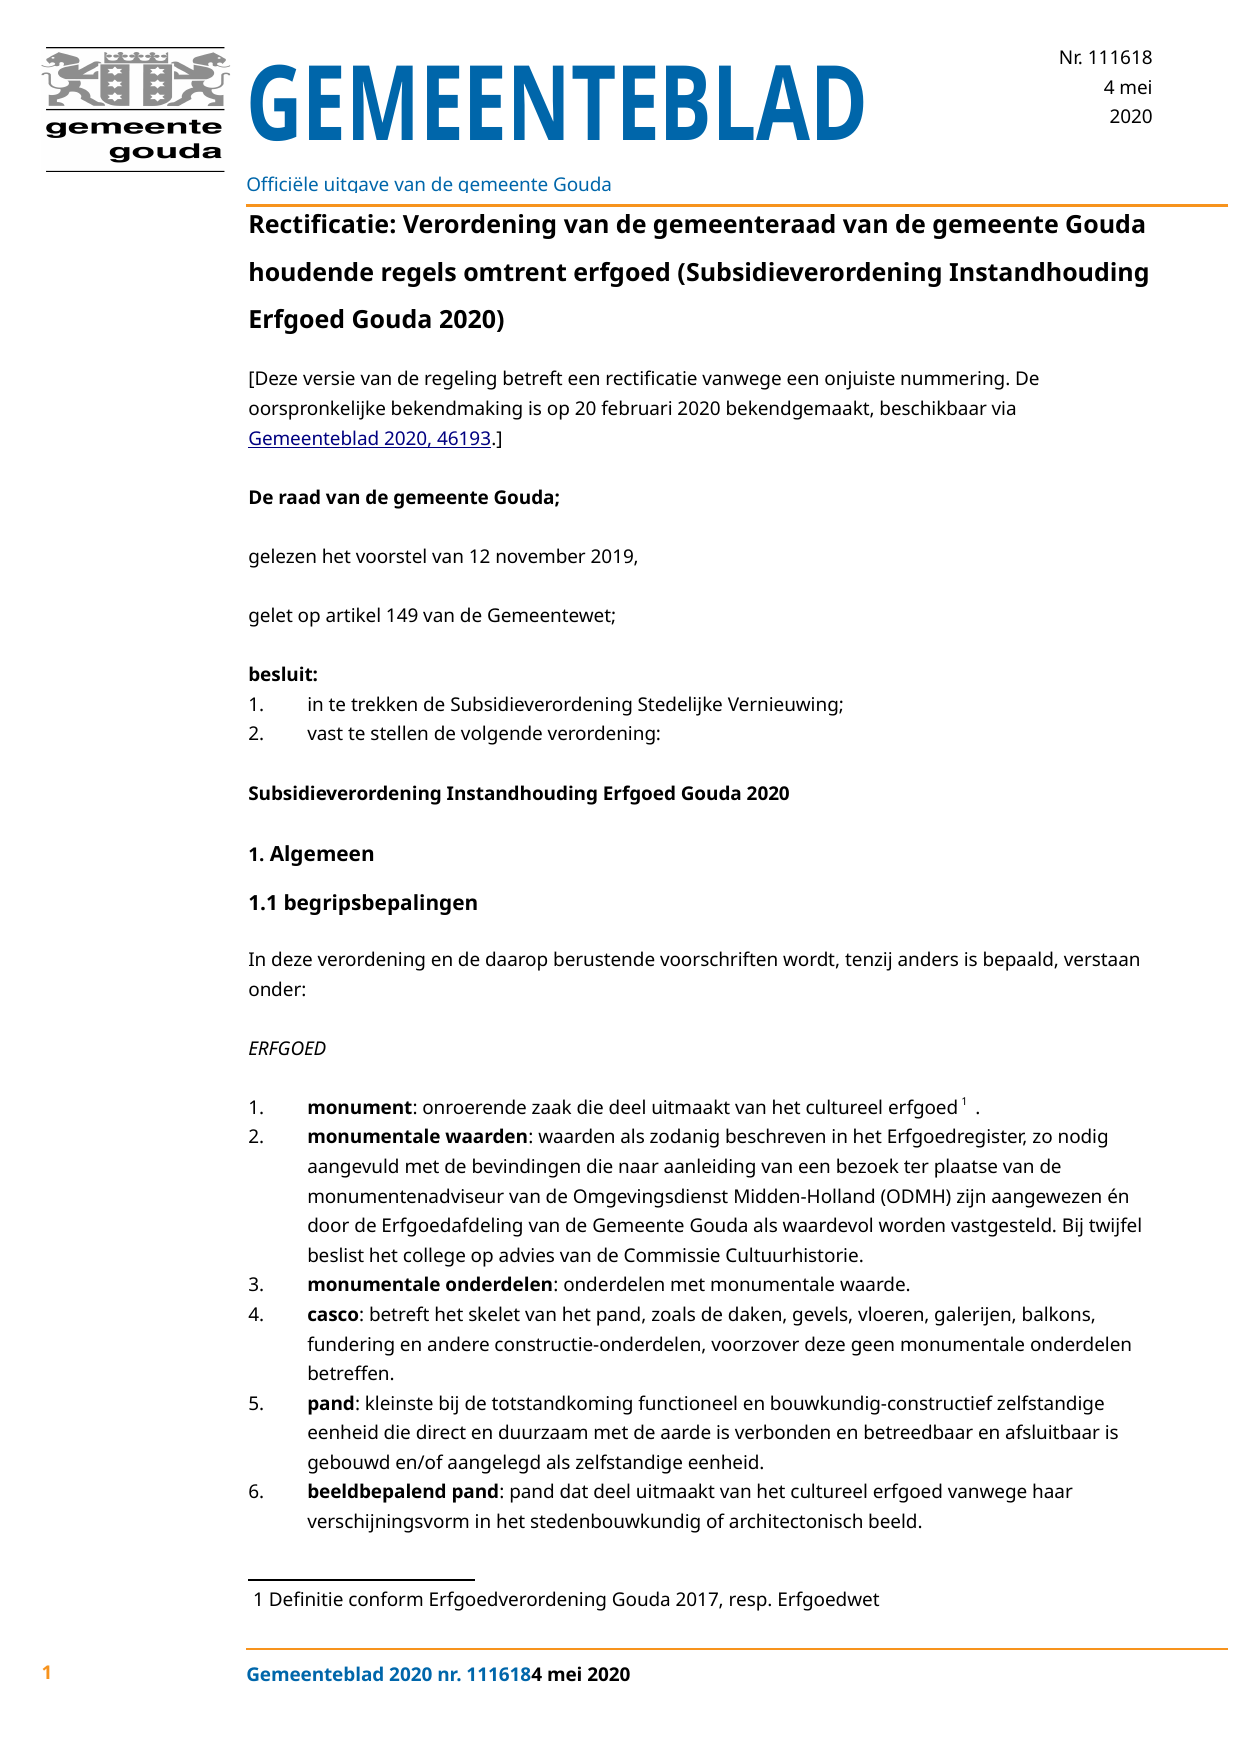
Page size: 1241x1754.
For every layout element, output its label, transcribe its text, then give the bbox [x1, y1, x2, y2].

text [Deze versie van de regeling betreft een rectificatie vanwege een onjuiste nummering. De oorspronkelijke bekendmaking is op 20 februari 2020 bekendgemaakt, beschikbaar via Gemeenteblad 2020, 46193.] [248, 366, 1152, 450]
text gelet op artikel 149 van de Gemeentewet; [248, 602, 1152, 628]
list monument: onroerende zaak die deel uitmaakt van het cultureel erfgoed . [248, 1094, 1152, 1120]
text De raad van de gemeente Gouda; [248, 484, 1152, 509]
text besluit: [248, 661, 1152, 687]
list casco: betreft het skelet van het pand, zoals de daken, gevels, vloeren, galerijen, balkons, fundering en andere constructie-onderdelen, voorzover deze geen monumentale onderdelen betreffen. [248, 1301, 1152, 1386]
text In deze verordening en de daarop berustende voorschriften wordt, tenzij anders is bepaald, verstaan onder: [248, 946, 1152, 1001]
list monumentale onderdelen: onderdelen met monumentale waarde. [248, 1272, 1152, 1297]
picture [41, 47, 231, 172]
list vast te stellen de volgende verordening: [248, 721, 1152, 746]
list Definitie conform Erfgoedverordening Gouda 2017, resp. Erfgoedwet [248, 1586, 1152, 1612]
list monumentale waarden: waarden als zodanig beschreven in het Erfgoedregister, zo nodig aangevuld met de bevindingen die naar aanleiding van een bezoek ter plaatse van de monumentenadviseur van de Omgevingsdienst Midden-Holland (ODMH) zijn aangewezen én door de Erfgoedafdeling van de Gemeente Gouda als waardevol worden vastgesteld. Bij twijfel beslist het college op advies van de Commissie Cultuurhistorie. [248, 1124, 1152, 1268]
text 1.1 begripsbepalingen [248, 888, 1152, 917]
text 1. Algemeen [248, 839, 1152, 867]
text Subsidieverordening Instandhouding Erfgoed Gouda 2020 [248, 780, 1152, 805]
list pand: kleinste bij de totstandkoming functioneel en bouwkundig-constructief zelfstandige eenheid die direct en duurzaam met de aarde is verbonden en betreedbaar en afsluitbaar is gebouwd en/of aangelegd als zelfstandige eenheid. [248, 1390, 1152, 1475]
text Rectificatie: Verordening van de gemeenteraad van de gemeente Gouda houdende regels omtrent erfgoed (Subsidieverordening Instandhouding Erfgoed Gouda 2020) [248, 207, 1152, 336]
text gelezen het voorstel van 12 november 2019, [248, 543, 1152, 569]
text ERFGOED [248, 1035, 1152, 1061]
list in te trekken de Subsidieverordening Stedelijke Vernieuwing; [248, 691, 1152, 717]
list beeldbepalend pand: pand dat deel uitmaakt van het cultureel erfgoed vanwege haar verschijningsvorm in het stedenbouwkundig of architectonisch beeld. [248, 1479, 1152, 1534]
